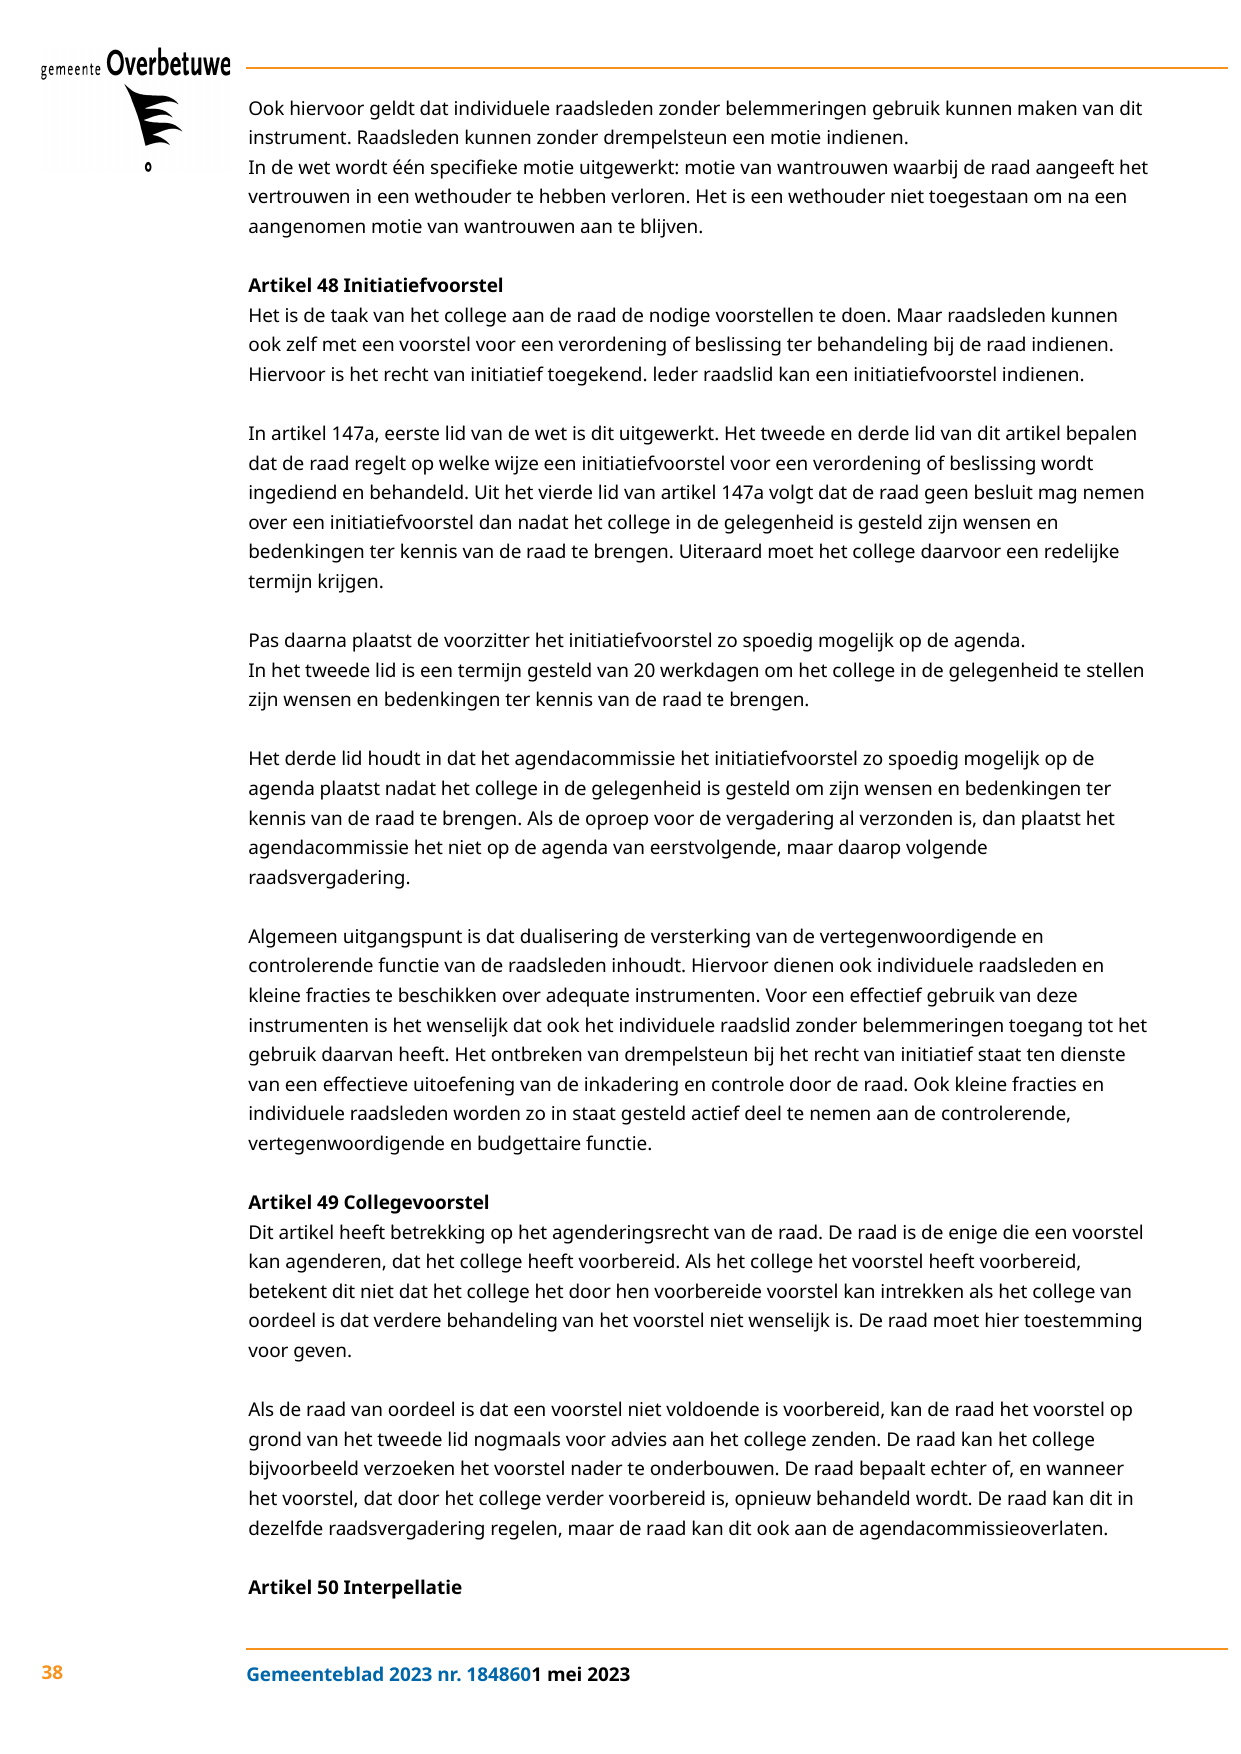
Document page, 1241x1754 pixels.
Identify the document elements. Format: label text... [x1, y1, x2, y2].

text Het is de taak van het college aan de raad de nodige voorstellen te doen. Maar raadsleden kunnen ook zelf met een voorstel voor een verordening of beslissing ter behandeling bij de raad indienen. Hiervoor is het recht van initiatief toegekend. leder raadslid kan een initiatiefvoorstel indienen. [248, 302, 1152, 387]
text Dit artikel heeft betrekking op het agenderingsrecht van de raad. De raad is de enige die een voorstel kan agenderen, dat het college heeft voorbereid. Als het college het voorstel heeft voorbereid, betekent dit niet dat het college het door hen voorbereide voorstel kan intrekken als het college van oordeel is dat verdere behandeling van het voorstel niet wenselijk is. De raad moet hier toestemming voor geven. [248, 1219, 1152, 1363]
text Artikel 48 Initiatiefvoorstel [248, 272, 1152, 298]
text Algemeen uitgangspunt is dat dualisering de versterking van de vertegenwoordigende en controlerende functie van de raadsleden inhoudt. Hiervoor dienen ook individuele raadsleden en kleine fracties te beschikken over adequate instrumenten. Voor een effectief gebruik van deze instrumenten is het wenselijk dat ook het individuele raadslid zonder belemmeringen toegang tot het gebruik daarvan heeft. Het ontbreken van drempelsteun bij het recht van initiatief staat ten dienste van een effectieve uitoefening van de inkadering en controle door de raad. Ook kleine fracties en individuele raadsleden worden zo in staat gesteld actief deel te nemen aan de controlerende, vertegenwoordigende en budgettaire functie. [248, 923, 1152, 1156]
text Als de raad van oordeel is dat een voorstel niet voldoende is voorbereid, kan de raad het voorstel op grond van het tweede lid nogmaals voor advies aan het college zenden. De raad kan het college bijvoorbeeld verzoeken het voorstel nader te onderbouwen. De raad bepaalt echter of, en wanneer het voorstel, dat door het college verder voorbereid is, opnieuw behandeld wordt. De raad kan dit in dezelfde raadsvergadering regelen, maar de raad kan dit ook aan de agendacommissieoverlaten. [248, 1396, 1152, 1541]
text Pas daarna plaatst de voorzitter het initiatiefvoorstel zo spoedig mogelijk op de agenda. [248, 627, 1152, 653]
text In de wet wordt één specifieke motie uitgewerkt: motie van wantrouwen waarbij de raad aangeeft het vertrouwen in een wethouder te hebben verloren. Het is een wethouder niet toegestaan om na een aangenomen motie van wantrouwen aan te blijven. [248, 154, 1152, 239]
text Het derde lid houdt in dat het agendacommissie het initiatiefvoorstel zo spoedig mogelijk op de agenda plaatst nadat het college in de gelegenheid is gesteld om zijn wensen en bedenkingen ter kennis van de raad te brengen. Als de oproep voor de vergadering al verzonden is, dan plaatst het agendacommissie het niet op de agenda van eerstvolgende, maar daarop volgende raadsvergadering. [248, 746, 1152, 890]
picture [41, 47, 231, 172]
text In artikel 147a, eerste lid van de wet is dit uitgewerkt. Het tweede en derde lid van dit artikel bepalen dat de raad regelt op welke wijze een initiatiefvoorstel voor een verordening of beslissing wordt ingediend en behandeld. Uit het vierde lid van artikel 147a volgt dat de raad geen besluit mag nemen over een initiatiefvoorstel dan nadat het college in de gelegenheid is gesteld zijn wensen en bedenkingen ter kennis van de raad te brengen. Uiteraard moet het college daarvoor een redelijke termijn krijgen. [248, 420, 1152, 594]
text Artikel 50 Interpellatie [248, 1574, 1152, 1600]
text Artikel 49 Collegevoorstel [248, 1189, 1152, 1215]
text In het tweede lid is een termijn gesteld van 20 werkdagen om het college in de gelegenheid te stellen zijn wensen en bedenkingen ter kennis van de raad te brengen. [248, 657, 1152, 712]
text Ook hiervoor geldt dat individuele raadsleden zonder belemmeringen gebruik kunnen maken van dit instrument. Raadsleden kunnen zonder drempelsteun een motie indienen. [248, 95, 1152, 150]
